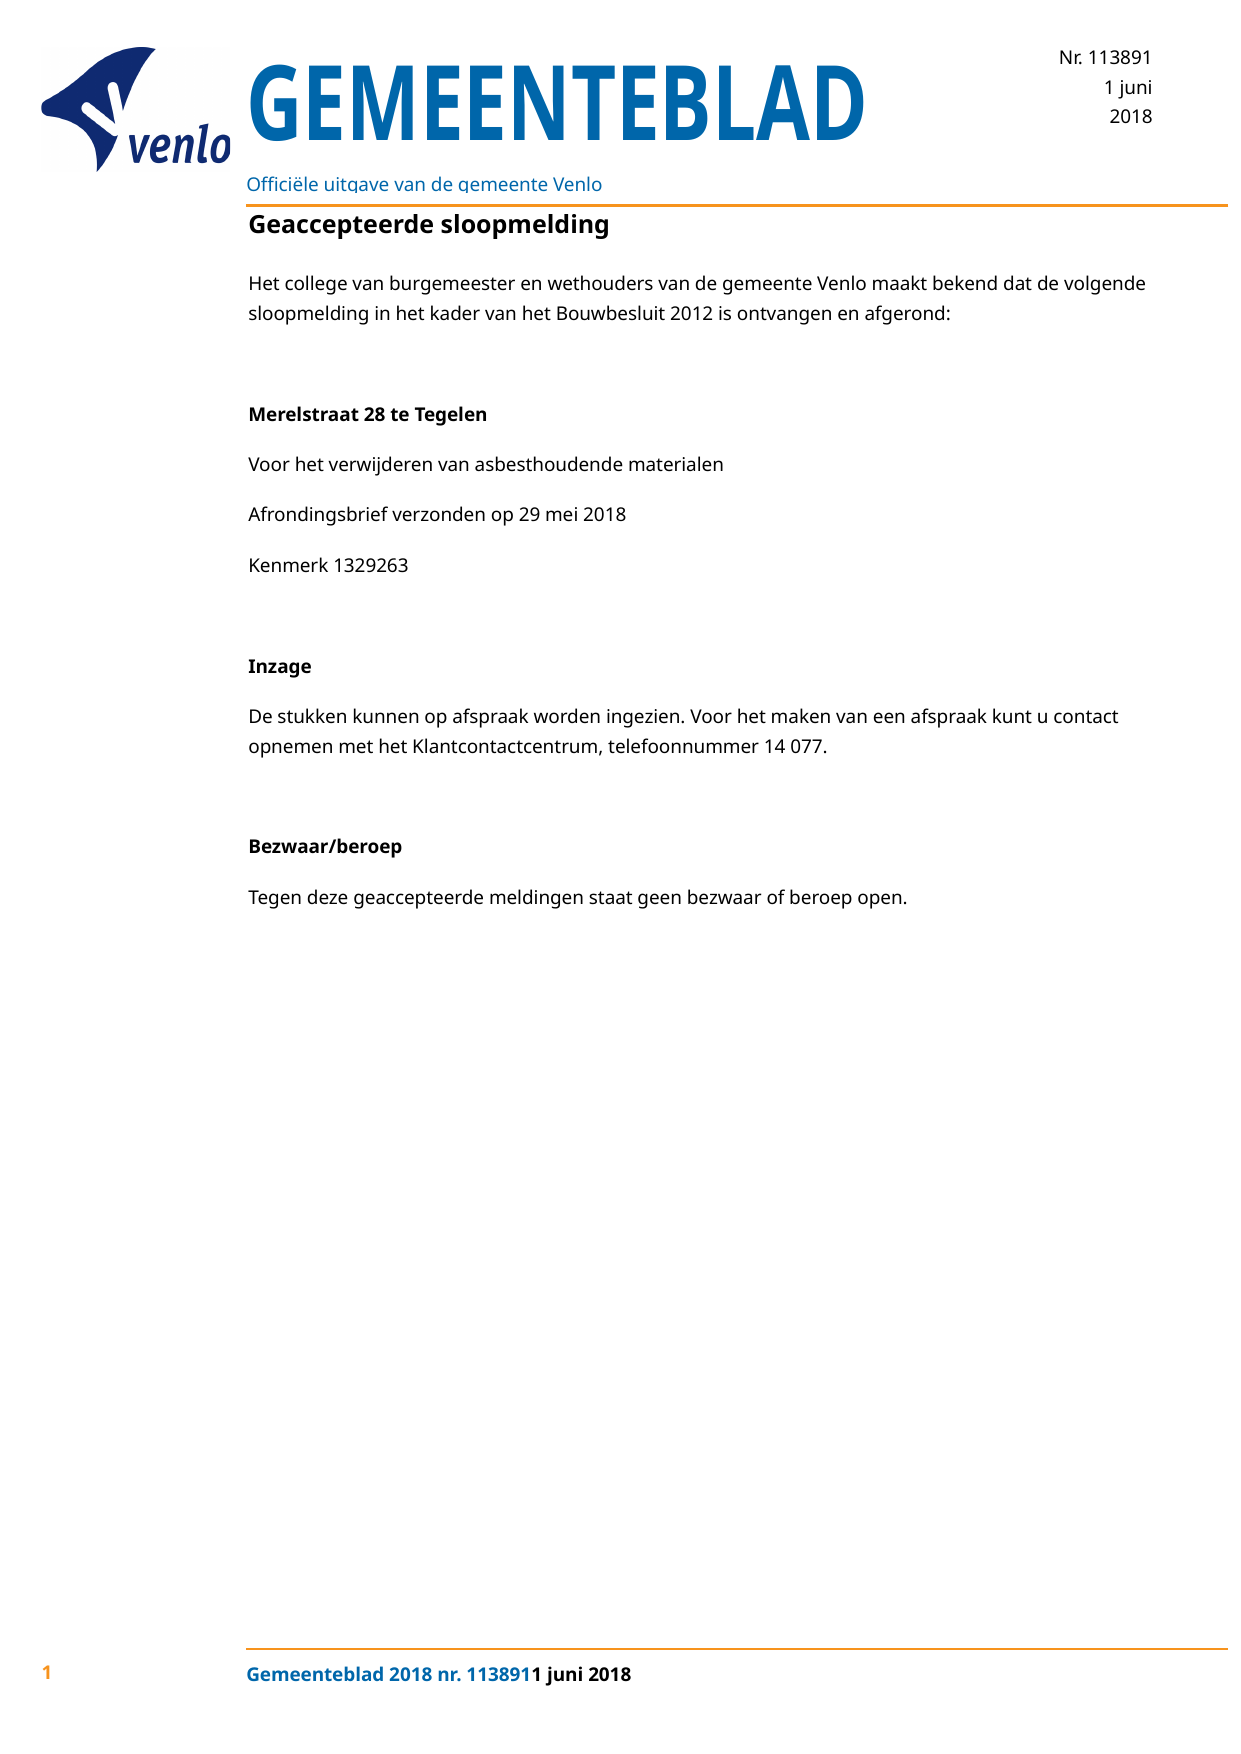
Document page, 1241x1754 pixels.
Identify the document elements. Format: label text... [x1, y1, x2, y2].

text Bezwaar/beroep [248, 834, 1152, 859]
text Voor het verwijderen van asbesthoudende materialen [248, 451, 1152, 477]
text Geaccepteerde sloopmelding [248, 207, 1152, 241]
picture [41, 47, 231, 172]
text Merelstraat 28 te Tegelen [248, 401, 1152, 426]
text Het college van burgemeester en wethouders van de gemeente Venlo maakt bekend dat de volgende sloopmelding in het kader van het Bouwbesluit 2012 is ontvangen en afgerond: [248, 270, 1152, 326]
text De stukken kunnen op afspraak worden ingezien. Voor het maken van een afspraak kunt u contact opnemen met het Klantcontactcentrum, telefoonnummer 14 077. [248, 703, 1152, 758]
text Inzage [248, 653, 1152, 678]
text Afrondingsbrief verzonden op 29 mei 2018 [248, 502, 1152, 527]
text Tegen deze geaccepteerde meldingen staat geen bezwaar of beroep open. [248, 884, 1152, 910]
text Kenmerk 1329263 [248, 552, 1152, 578]
